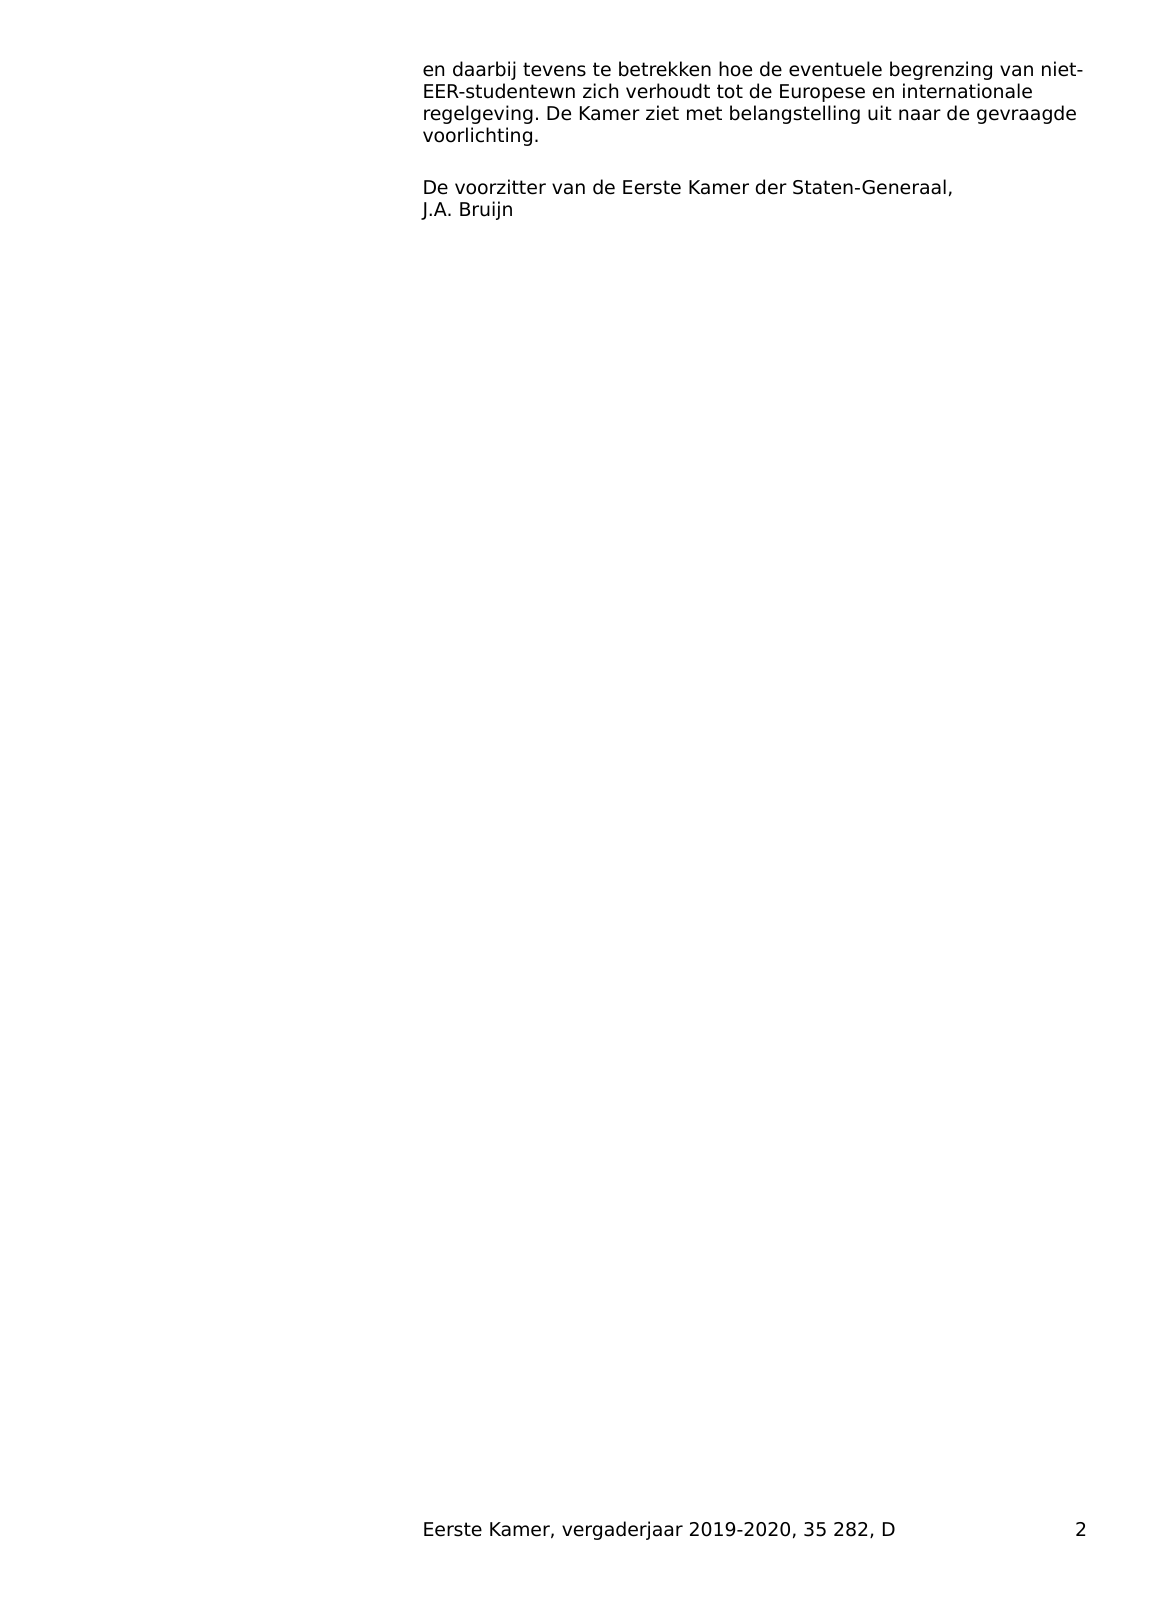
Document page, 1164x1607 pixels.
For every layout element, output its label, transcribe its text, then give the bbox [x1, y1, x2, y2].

text en daarbij tevens te betrekken hoe de eventuele begrenzing van niet-EER-studentewn zich verhoudt tot de Europese en internationale regelgeving. De Kamer ziet met belangstelling uit naar de gevraagde voorlichting. [422, 59, 1087, 147]
text De voorzitter van de Eerste Kamer der Staten-Generaal, J.A. Bruijn [422, 177, 1087, 221]
